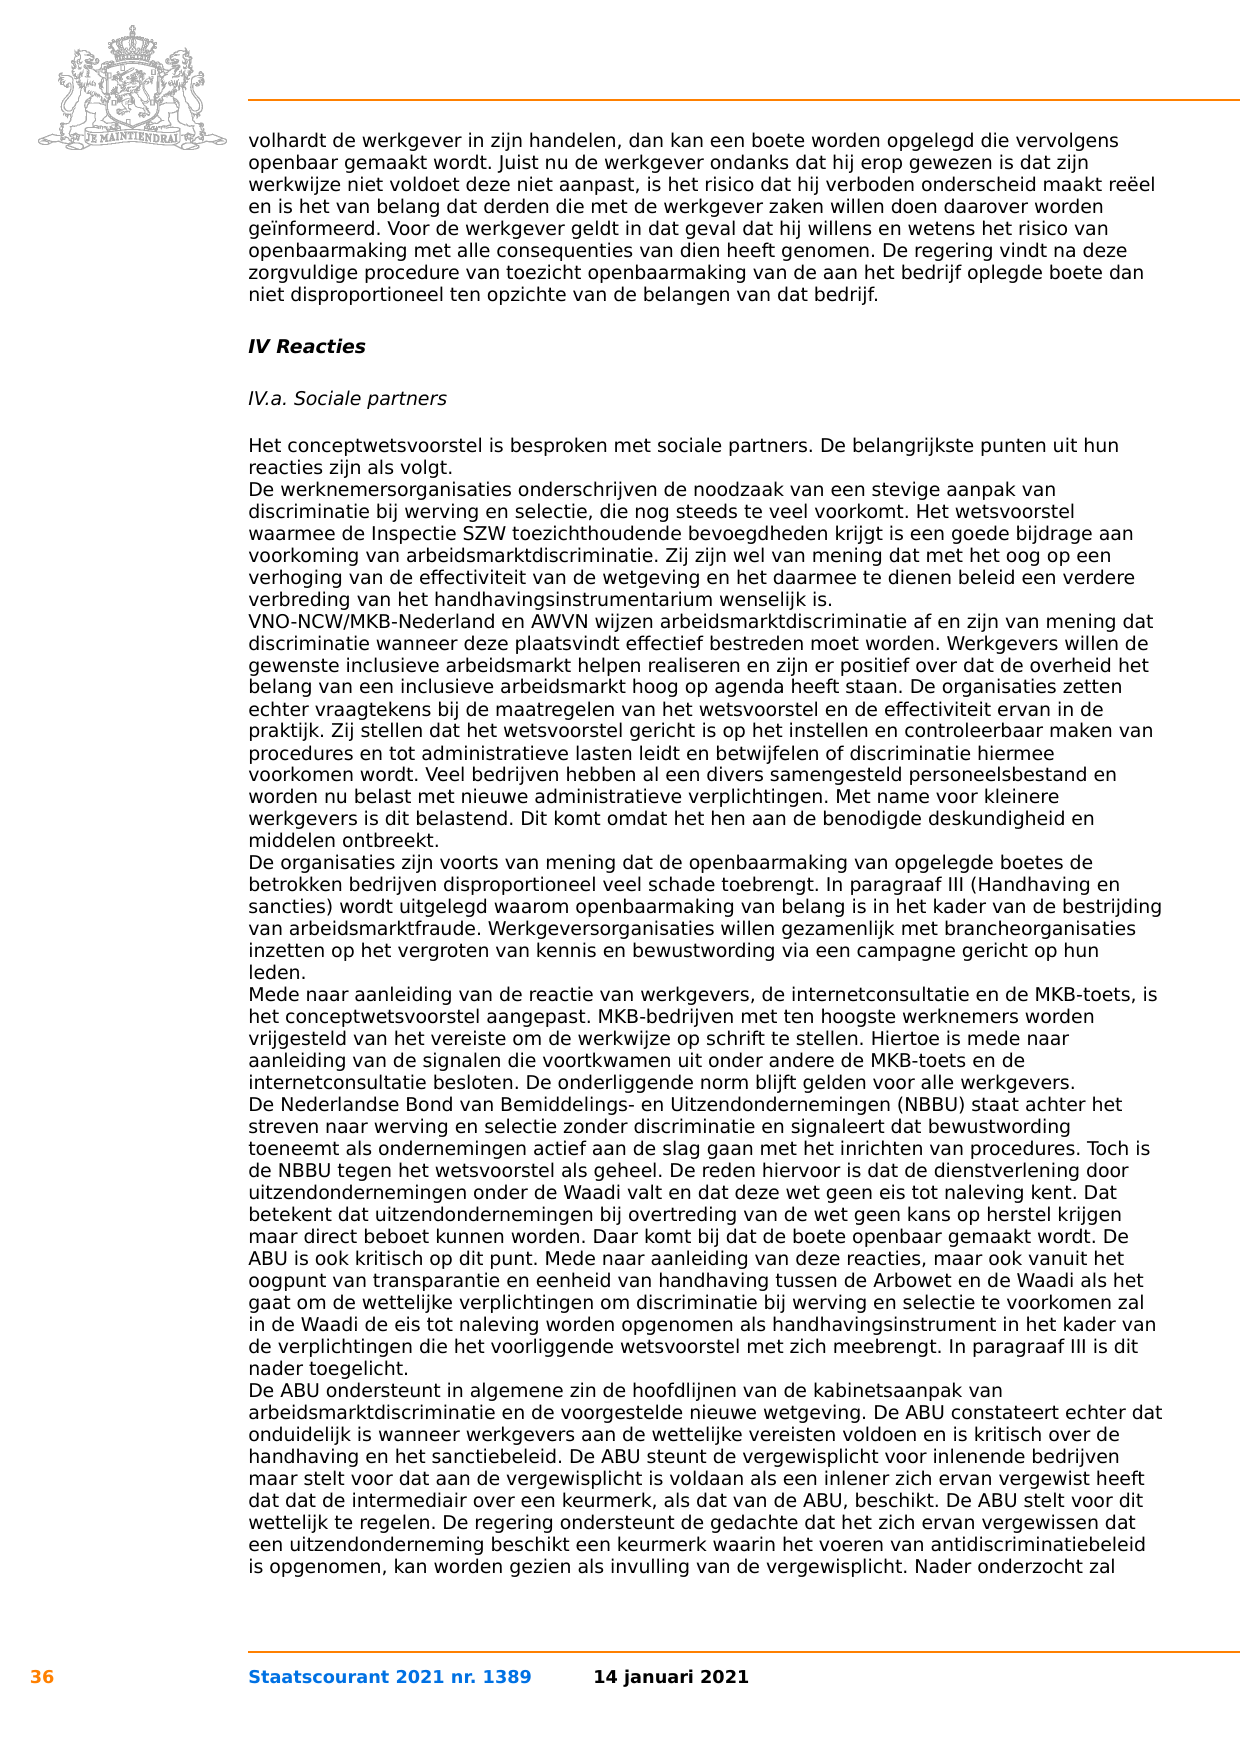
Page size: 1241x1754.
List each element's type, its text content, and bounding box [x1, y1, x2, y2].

text Mede naar aanleiding van de reactie van werkgevers, de internetconsultatie en de MKB-toets, is het conceptwetsvoorstel aangepast. MKB-bedrijven met ten hoogste werknemers worden vrijgesteld van het vereiste om de werkwijze op schrift te stellen. Hiertoe is mede naar aanleiding van de signalen die voortkwamen uit onder andere de MKB-toets en de internetconsultatie besloten. De onderliggende norm blijft gelden voor alle werkgevers. [248, 984, 1163, 1094]
text VNO-NCW/MKB-Nederland en AWVN wijzen arbeidsmarktdiscriminatie af en zijn van mening dat discriminatie wanneer deze plaatsvindt effectief bestreden moet worden. Werkgevers willen de gewenste inclusieve arbeidsmarkt helpen realiseren en zijn er positief over dat de overheid het belang van een inclusieve arbeidsmarkt hoog op agenda heeft staan. De organisaties zetten echter vraagtekens bij de maatregelen van het wetsvoorstel en de effectiviteit ervan in de praktijk. Zij stellen dat het wetsvoorstel gericht is op het instellen en controleerbaar maken van procedures en tot administratieve lasten leidt en betwijfelen of discriminatie hiermee voorkomen wordt. Veel bedrijven hebben al een divers samengesteld personeelsbestand en worden nu belast met nieuwe administratieve verplichtingen. Met name voor kleinere werkgevers is dit belastend. Dit komt omdat het hen aan de benodigde deskundigheid en middelen ontbreekt. [248, 611, 1163, 852]
picture [38, 25, 227, 150]
text Het conceptwetsvoorstel is besproken met sociale partners. De belangrijkste punten uit hun reacties zijn als volgt. [248, 435, 1163, 479]
text volhardt de werkgever in zijn handelen, dan kan een boete worden opgelegd die vervolgens openbaar gemaakt wordt. Juist nu de werkgever ondanks dat hij erop gewezen is dat zijn werkwijze niet voldoet deze niet aanpast, is het risico dat hij verboden onderscheid maakt reëel en is het van belang dat derden die met de werkgever zaken willen doen daarover worden geïnformeerd. Voor de werkgever geldt in dat geval dat hij willens en wetens het risico van openbaarmaking met alle consequenties van dien heeft genomen. De regering vindt na deze zorgvuldige procedure van toezicht openbaarmaking van de aan het bedrijf oplegde boete dan niet disproportioneel ten opzichte van de belangen van dat bedrijf. [248, 130, 1163, 306]
text De ABU ondersteunt in algemene zin de hoofdlijnen van de kabinetsaanpak van arbeidsmarktdiscriminatie en de voorgestelde nieuwe wetgeving. De ABU constateert echter dat onduidelijk is wanneer werkgevers aan de wettelijke vereisten voldoen en is kritisch over de handhaving en het sanctiebeleid. De ABU steunt de vergewisplicht voor inlenende bedrijven maar stelt voor dat aan de vergewisplicht is voldaan als een inlener zich ervan vergewist heeft dat dat de intermediair over een keurmerk, als dat van de ABU, beschikt. De ABU stelt voor dit wettelijk te regelen. De regering ondersteunt de gedachte dat het zich ervan vergewissen dat een uitzendonderneming beschikt een keurmerk waarin het voeren van antidiscriminatiebeleid is opgenomen, kan worden gezien als invulling van de vergewisplicht. Nader onderzocht zal [248, 1380, 1163, 1578]
text De Nederlandse Bond van Bemiddelings- en Uitzendondernemingen (NBBU) staat achter het streven naar werving en selectie zonder discriminatie en signaleert dat bewustwording toeneemt als ondernemingen actief aan de slag gaan met het inrichten van procedures. Toch is de NBBU tegen het wetsvoorstel als geheel. De reden hiervoor is dat de dienstverlening door uitzendondernemingen onder de Waadi valt en dat deze wet geen eis tot naleving kent. Dat betekent dat uitzendondernemingen bij overtreding van de wet geen kans op herstel krijgen maar direct beboet kunnen worden. Daar komt bij dat de boete openbaar gemaakt wordt. De ABU is ook kritisch op dit punt. Mede naar aanleiding van deze reacties, maar ook vanuit het oogpunt van transparantie en eenheid van handhaving tussen de Arbowet en de Waadi als het gaat om de wettelijke verplichtingen om discriminatie bij werving en selectie te voorkomen zal in de Waadi de eis tot naleving worden opgenomen als handhavingsinstrument in het kader van de verplichtingen die het voorliggende wetsvoorstel met zich meebrengt. In paragraaf III is dit nader toegelicht. [248, 1094, 1163, 1380]
subtitle IV Reacties [248, 336, 1163, 358]
text De organisaties zijn voorts van mening dat de openbaarmaking van opgelegde boetes de betrokken bedrijven disproportioneel veel schade toebrengt. In paragraaf III (Handhaving en sancties) wordt uitgelegd waarom openbaarmaking van belang is in het kader van de bestrijding van arbeidsmarktfraude. Werkgeversorganisaties willen gezamenlijk met brancheorganisaties inzetten op het vergroten van kennis en bewustwording via een campagne gericht op hun leden. [248, 852, 1163, 984]
text De werknemersorganisaties onderschrijven de noodzaak van een stevige aanpak van discriminatie bij werving en selectie, die nog steeds te veel voorkomt. Het wetsvoorstel waarmee de Inspectie SZW toezichthoudende bevoegdheden krijgt is een goede bijdrage aan voorkoming van arbeidsmarktdiscriminatie. Zij zijn wel van mening dat met het oog op een verhoging van de effectiviteit van de wetgeving en het daarmee te dienen beleid een verdere verbreding van het handhavingsinstrumentarium wenselijk is. [248, 479, 1163, 611]
subtitle IV.a. Sociale partners [248, 388, 1163, 410]
